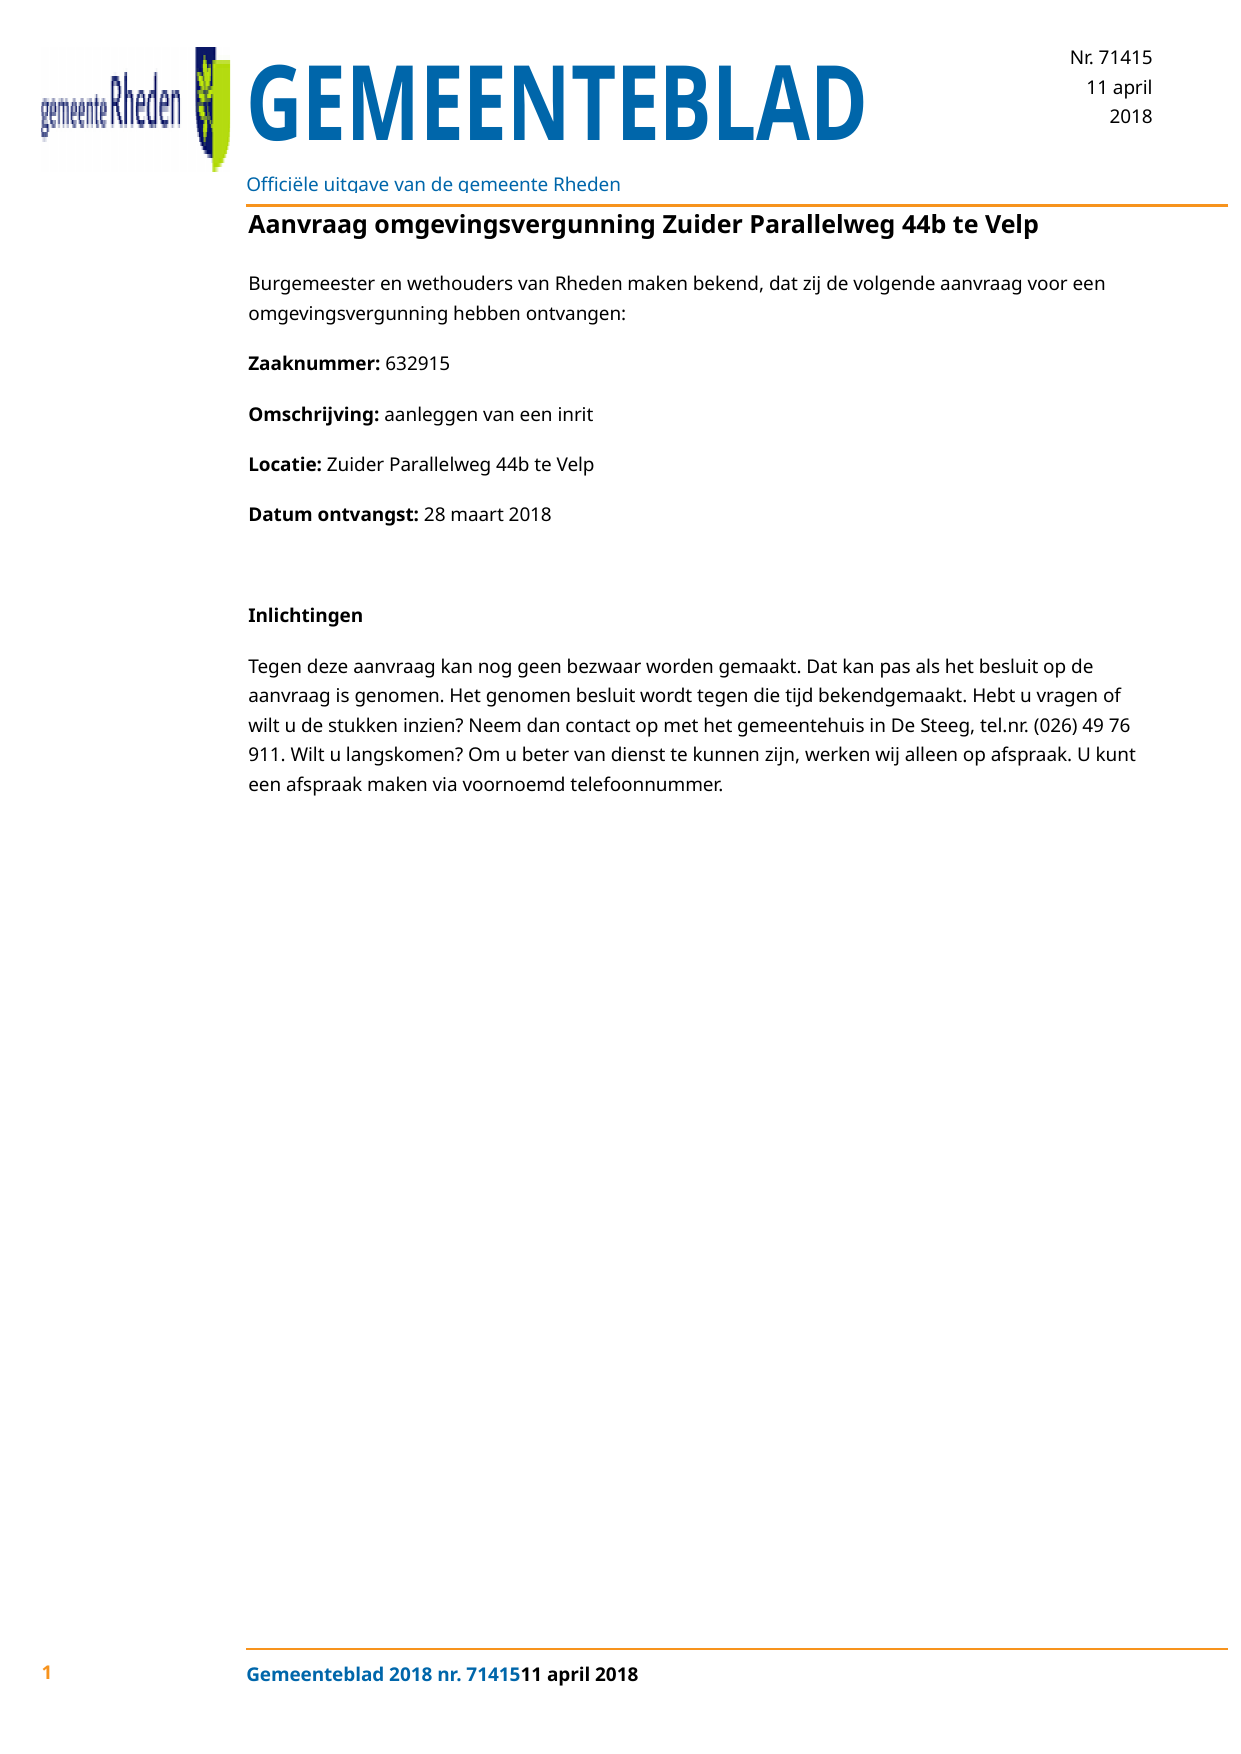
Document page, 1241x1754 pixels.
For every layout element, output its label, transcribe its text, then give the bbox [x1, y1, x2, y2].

picture [41, 47, 231, 172]
text Aanvraag omgevingsvergunning Zuider Parallelweg 44b te Velp [248, 207, 1152, 241]
text Burgemeester en wethouders van Rheden maken bekend, dat zij de volgende aanvraag voor een omgevingsvergunning hebben ontvangen: [248, 270, 1152, 326]
text Inlichtingen [248, 602, 1152, 628]
text Datum ontvangst: 28 maart 2018 [248, 502, 1152, 527]
text Omschrijving: aanleggen van een inrit [248, 401, 1152, 426]
text Tegen deze aanvraag kan nog geen bezwaar worden gemaakt. Dat kan pas als het besluit op de aanvraag is genomen. Het genomen besluit wordt tegen die tijd bekendgemaakt. Hebt u vragen of wilt u de stukken inzien? Neem dan contact op met het gemeentehuis in De Steeg, tel.nr. (026) 49 76 911. Wilt u langskomen? Om u beter van dienst te kunnen zijn, werken wij alleen op afspraak. U kunt een afspraak maken via voornoemd telefoonnummer. [248, 653, 1152, 797]
text Zaaknummer: 632915 [248, 350, 1152, 376]
text Locatie: Zuider Parallelweg 44b te Velp [248, 451, 1152, 477]
